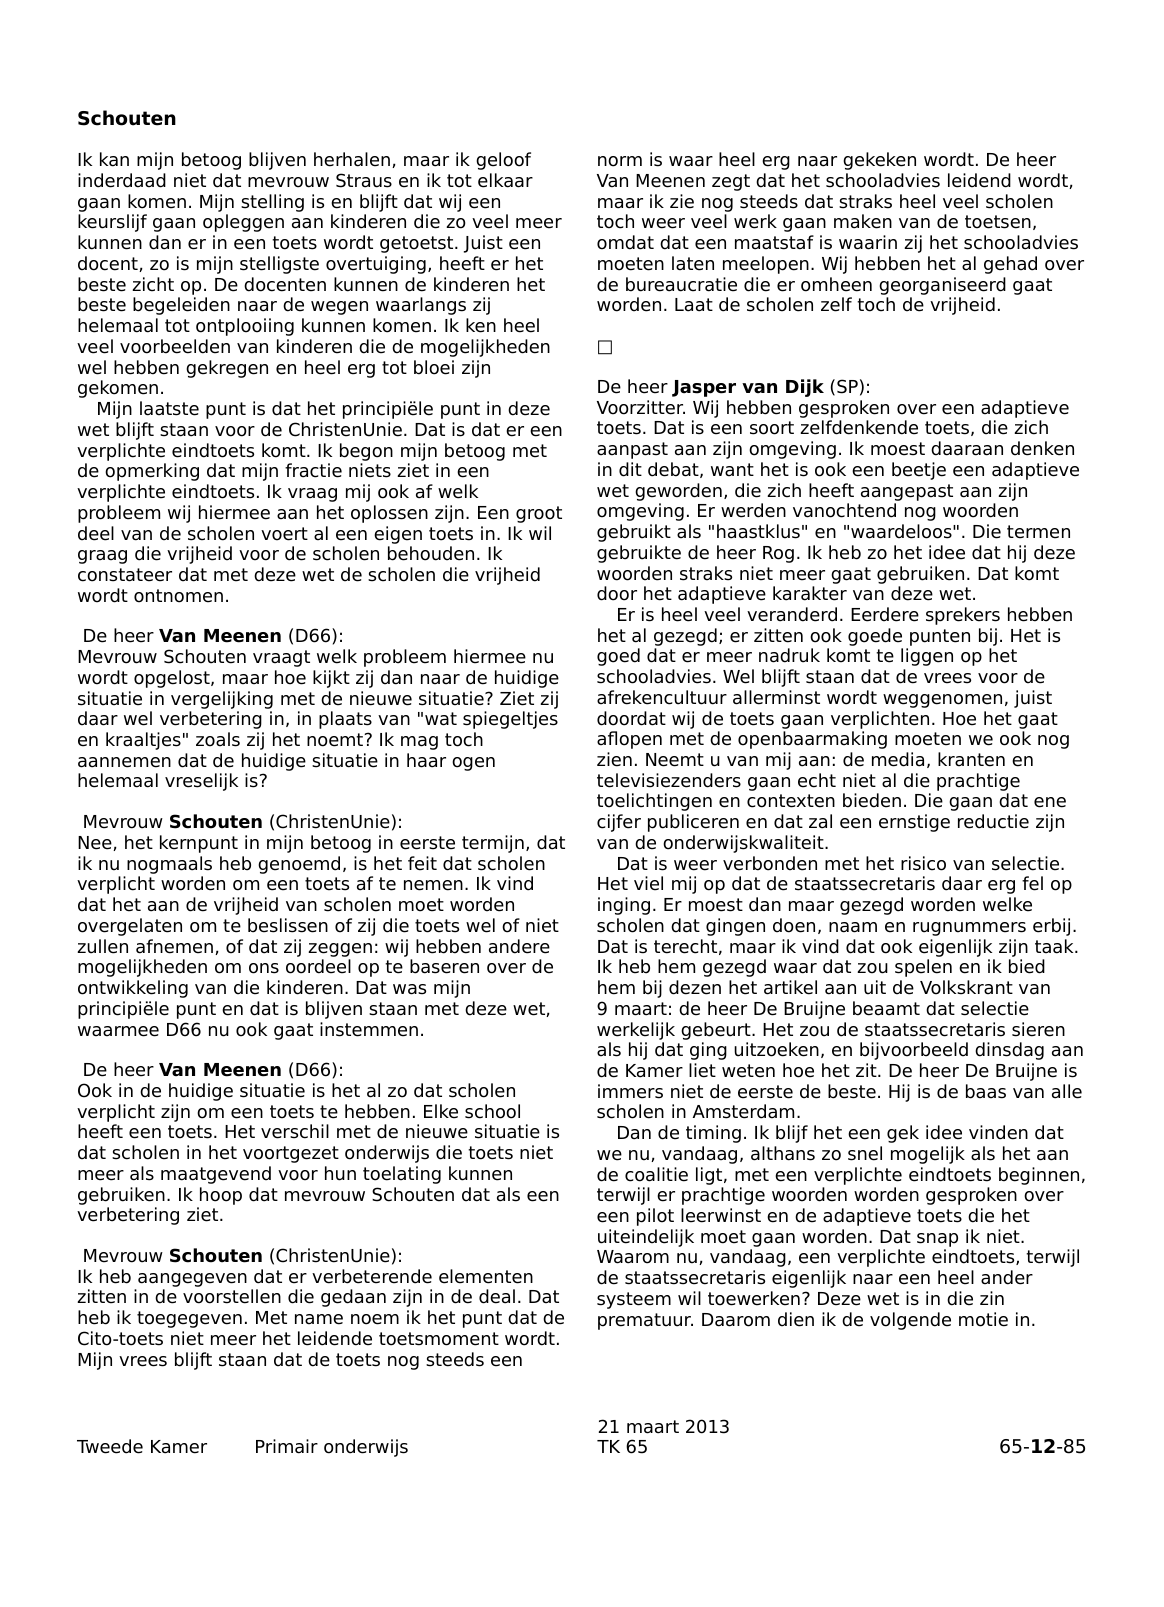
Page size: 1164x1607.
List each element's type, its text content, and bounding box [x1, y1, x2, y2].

text Voorzitter. Wij hebben gesproken over een adaptieve toets. Dat is een soort zelfdenkende toets, die zich aanpast aan zijn omgeving. Ik moest daaraan denken in dit debat, want het is ook een beetje een adaptieve wet geworden, die zich heeft aangepast aan zijn omgeving. Er werden vanochtend nog woorden gebruikt als "haastklus" en "waardeloos". Die termen gebruikte de heer Rog. Ik heb zo het idee dat hij deze woorden straks niet meer gaat gebruiken. Dat komt door het adaptieve karakter van deze wet. [596, 397, 1087, 605]
text Ik heb aangegeven dat er verbeterende elementen zitten in de voorstellen die gedaan zijn in de deal. Dat heb ik toegegeven. Met name noem ik het punt dat de Cito-toets niet meer het leidende toetsmoment wordt. Mijn vrees blijft staan dat de toets nog steeds een [77, 1267, 567, 1370]
text Mevrouw Schouten (ChristenUnie): [77, 812, 567, 833]
text Dan de timing. Ik blijf het een gek idee vinden dat we nu, vandaag, althans zo snel mogelijk als het aan de coalitie ligt, met een verplichte eindtoets beginnen, terwijl er prachtige woorden worden gesproken over een pilot leerwinst en de adaptieve toets die het uiteindelijk moet gaan worden. Dat snap ik niet. Waarom nu, vandaag, een verplichte eindtoets, terwijl de staatssecretaris eigenlijk naar een heel ander systeem wil toewerken? Deze wet is in die zin prematuur. Daarom dien ik de volgende motie in. [596, 1123, 1087, 1330]
text norm is waar heel erg naar gekeken wordt. De heer Van Meenen zegt dat het schooladvies leidend wordt, maar ik zie nog steeds dat straks heel veel scholen toch weer veel werk gaan maken van de toetsen, omdat dat een maatstaf is waarin zij het schooladvies moeten laten meelopen. Wij hebben het al gehad over de bureaucratie die er omheen georganiseerd gaat worden. Laat de scholen zelf toch de vrijheid. [596, 150, 1087, 316]
text □ [596, 336, 1087, 357]
text Mijn laatste punt is dat het principiële punt in deze wet blijft staan voor de ChristenUnie. Dat is dat er een verplichte eindtoets komt. Ik begon mijn betoog met de opmerking dat mijn fractie niets ziet in een verplichte eindtoets. Ik vraag mij ook af welk probleem wij hiermee aan het oplossen zijn. Een groot deel van de scholen voert al een eigen toets in. Ik wil graag die vrijheid voor de scholen behouden. Ik constateer dat met deze wet de scholen die vrijheid wordt ontnomen. [77, 399, 567, 606]
text Mevrouw Schouten vraagt welk probleem hiermee nu wordt opgelost, maar hoe kijkt zij dan naar de huidige situatie in vergelijking met de nieuwe situatie? Ziet zij daar wel verbetering in, in plaats van "wat spiegeltjes en kraaltjes" zoals zij het noemt? Ik mag toch aannemen dat de huidige situatie in haar ogen helemaal vreselijk is? [77, 647, 567, 792]
text De heer Van Meenen (D66): [77, 1060, 567, 1081]
text Dat is weer verbonden met het risico van selectie. Het viel mij op dat de staatssecretaris daar erg fel op inging. Er moest dan maar gezegd worden welke scholen dat gingen doen, naam en rugnummers erbij. Dat is terecht, maar ik vind dat ook eigenlijk zijn taak. Ik heb hem gezegd waar dat zou spelen en ik bied hem bij dezen het artikel aan uit de Volkskrant van 9 maart: de heer De Bruijne beaamt dat selectie werkelijk gebeurt. Het zou de staatssecretaris sieren als hij dat ging uitzoeken, en bijvoorbeeld dinsdag aan de Kamer liet weten hoe het zit. De heer De Bruijne is immers niet de eerste de beste. Hij is de baas van alle scholen in Amsterdam. [596, 853, 1087, 1123]
text Mevrouw Schouten (ChristenUnie): [77, 1246, 567, 1267]
text De heer Van Meenen (D66): [77, 626, 567, 647]
text Ook in de huidige situatie is het al zo dat scholen verplicht zijn om een toets te hebben. Elke school heeft een toets. Het verschil met de nieuwe situatie is dat scholen in het voortgezet onderwijs die toets niet meer als maatgevend voor hun toelating kunnen gebruiken. Ik hoop dat mevrouw Schouten dat als een verbetering ziet. [77, 1081, 567, 1226]
text Er is heel veel veranderd. Eerdere sprekers hebben het al gezegd; er zitten ook goede punten bij. Het is goed dat er meer nadruk komt te liggen op het schooladvies. Wel blijft staan dat de vrees voor de afrekencultuur allerminst wordt weggenomen, juist doordat wij de toets gaan verplichten. Hoe het gaat aflopen met de openbaarmaking moeten we ook nog zien. Neemt u van mij aan: de media, kranten en televisiezenders gaan echt niet al die prachtige toelichtingen en contexten bieden. Die gaan dat ene cijfer publiceren en dat zal een ernstige reductie zijn van de onderwijskwaliteit. [596, 605, 1087, 853]
text Ik kan mijn betoog blijven herhalen, maar ik geloof inderdaad niet dat mevrouw Straus en ik tot elkaar gaan komen. Mijn stelling is en blijft dat wij een keurslijf gaan opleggen aan kinderen die zo veel meer kunnen dan er in een toets wordt getoetst. Juist een docent, zo is mijn stelligste overtuiging, heeft er het beste zicht op. De docenten kunnen de kinderen het beste begeleiden naar de wegen waarlangs zij helemaal tot ontplooiing kunnen komen. Ik ken heel veel voorbeelden van kinderen die de mogelijkheden wel hebben gekregen en heel erg tot bloei zijn gekomen. [77, 150, 567, 399]
text De heer Jasper van Dijk (SP): [596, 377, 1087, 397]
text Nee, het kernpunt in mijn betoog in eerste termijn, dat ik nu nogmaals heb genoemd, is het feit dat scholen verplicht worden om een toets af te nemen. Ik vind dat het aan de vrijheid van scholen moet worden overgelaten om te beslissen of zij die toets wel of niet zullen afnemen, of dat zij zeggen: wij hebben andere mogelijkheden om ons oordeel op te baseren over de ontwikkeling van die kinderen. Dat was mijn principiële punt en dat is blijven staan met deze wet, waarmee D66 nu ook gaat instemmen. [77, 833, 567, 1040]
